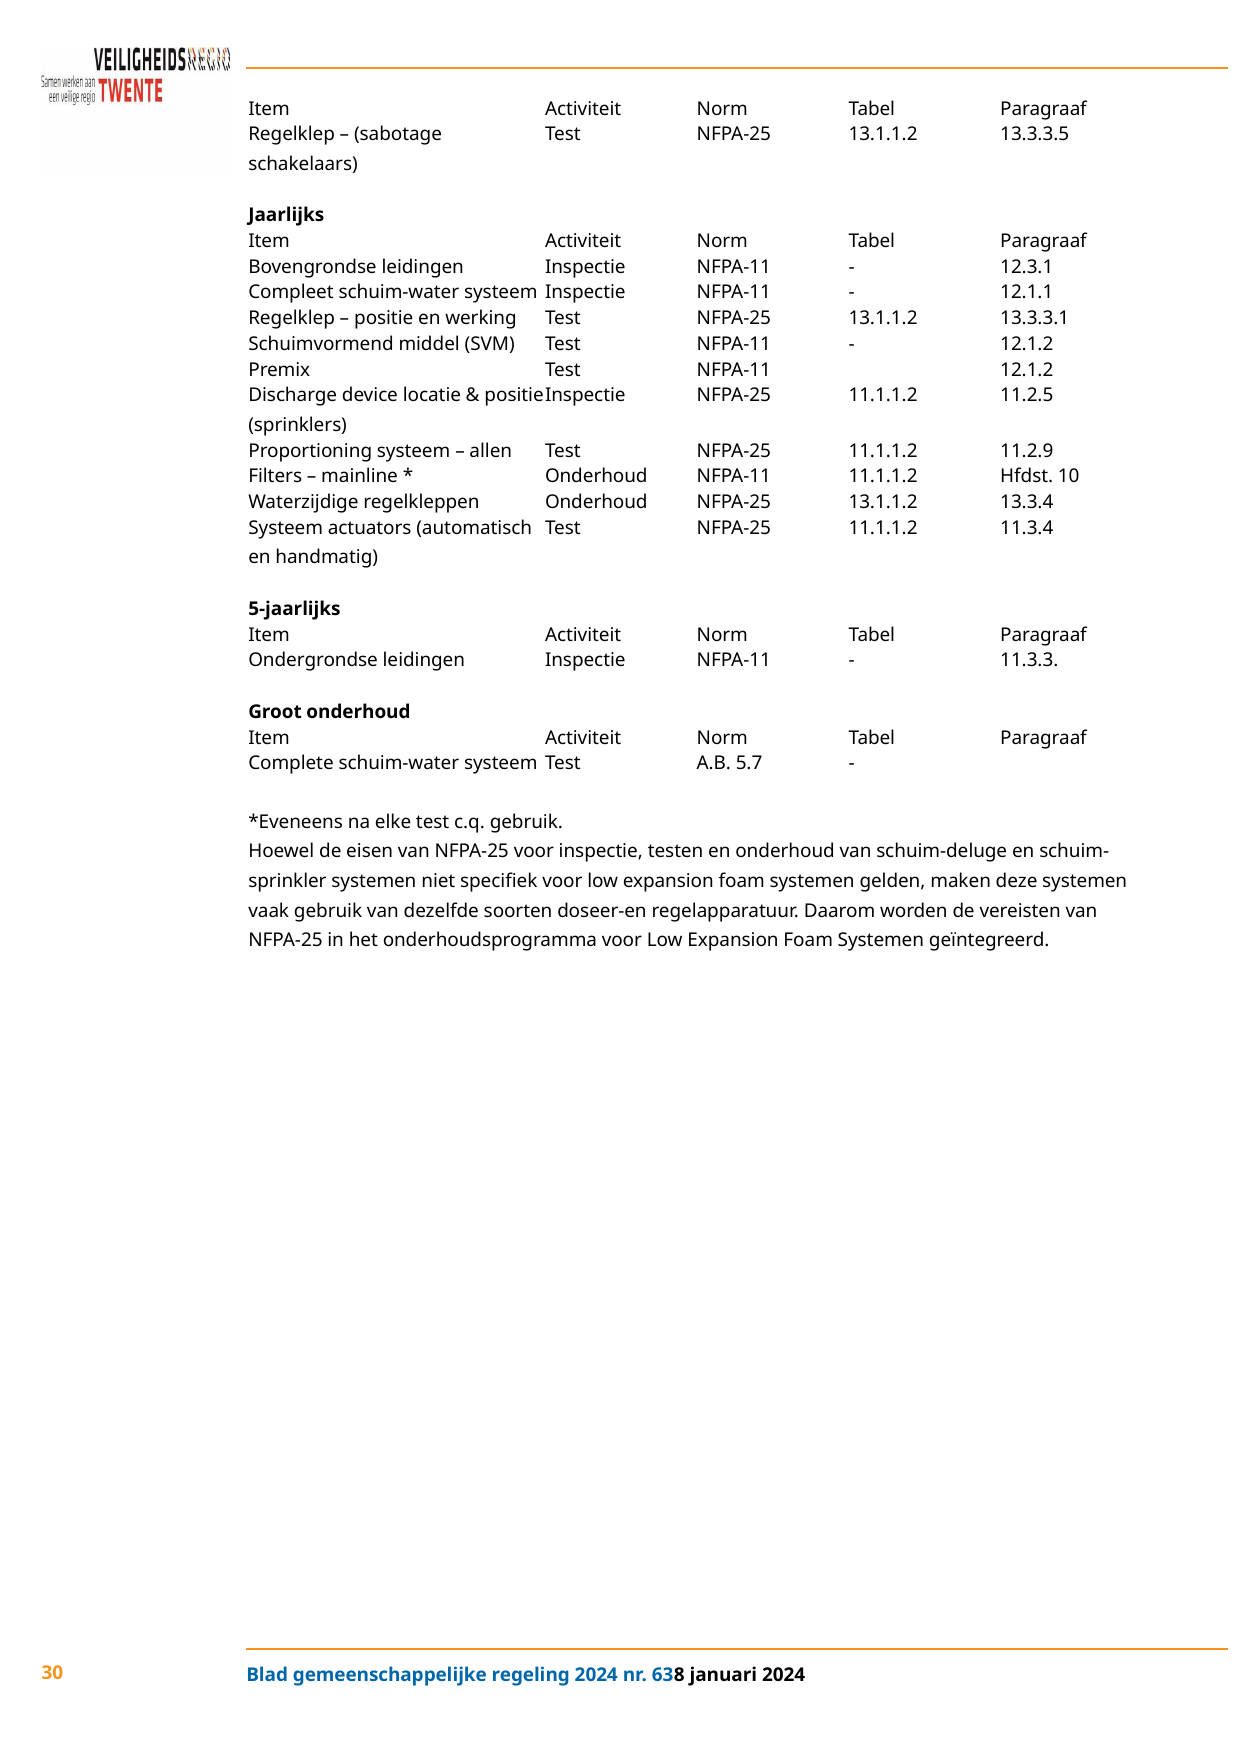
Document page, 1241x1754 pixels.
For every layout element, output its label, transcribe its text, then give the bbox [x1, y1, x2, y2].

table_cell 13.3.4 [1000, 489, 1152, 514]
table_cell 11.2.9 [1000, 437, 1152, 463]
table_cell Test [545, 514, 696, 569]
table_cell Complete schuim-water systeem [248, 750, 545, 775]
table_cell NFPA-11 [696, 279, 848, 304]
table_cell Activiteit [545, 724, 696, 749]
table_cell Norm [696, 95, 848, 121]
table_cell Activiteit [545, 227, 696, 253]
table_cell NFPA-11 [696, 463, 848, 488]
table_cell [848, 356, 1000, 382]
table_cell 5-jaarlijks [248, 595, 1152, 621]
table_cell Item [248, 621, 545, 647]
picture [41, 47, 231, 172]
table_cell Test [545, 750, 696, 775]
table_cell 11.1.1.2 [848, 463, 1000, 488]
table_cell - [848, 330, 1000, 356]
table_cell Onderhoud [545, 463, 696, 488]
table_cell 11.1.1.2 [848, 437, 1000, 463]
table_cell Activiteit [545, 95, 696, 121]
table_cell 13.1.1.2 [848, 305, 1000, 330]
table_cell Norm [696, 227, 848, 253]
table_cell Item [248, 95, 545, 121]
table_cell 12.3.1 [1000, 253, 1152, 279]
table_cell NFPA-11 [696, 253, 848, 279]
table_cell Inspectie [545, 647, 696, 672]
table_cell Test [545, 437, 696, 463]
table_cell Ondergrondse leidingen [248, 647, 545, 672]
table_cell Paragraaf [1000, 724, 1152, 749]
table_cell 11.1.1.2 [848, 382, 1000, 437]
table_cell [248, 176, 1152, 202]
table_cell Tabel [848, 724, 1000, 749]
table_cell Paragraaf [1000, 621, 1152, 647]
table_cell NFPA-25 [696, 305, 848, 330]
table_cell 13.1.1.2 [848, 121, 1000, 176]
table_cell Groot onderhoud [248, 698, 1152, 724]
table_cell NFPA-25 [696, 437, 848, 463]
table_cell 12.1.1 [1000, 279, 1152, 304]
table_cell 13.3.3.5 [1000, 121, 1152, 176]
table_cell Systeem actuators (automatisch en handmatig) [248, 514, 545, 569]
table_cell Regelklep – (sabotage schakelaars) [248, 121, 545, 176]
table_cell Filters – mainline * [248, 463, 545, 488]
table_cell Bovengrondse leidingen [248, 253, 545, 279]
table_cell 11.3.3. [1000, 647, 1152, 672]
table_cell - [848, 750, 1000, 775]
table_cell - [848, 647, 1000, 672]
table_cell Jaarlijks [248, 202, 1152, 227]
table_cell [248, 570, 1152, 595]
table_cell Norm [696, 621, 848, 647]
table_cell 11.1.1.2 [848, 514, 1000, 569]
table_cell Inspectie [545, 382, 696, 437]
table_cell 11.3.4 [1000, 514, 1152, 569]
table_cell 13.1.1.2 [848, 489, 1000, 514]
table_cell Activiteit [545, 621, 696, 647]
table_cell [248, 673, 1152, 698]
table_cell Test [545, 305, 696, 330]
table_cell Onderhoud [545, 489, 696, 514]
table_cell Paragraaf [1000, 227, 1152, 253]
table_cell 13.3.3.1 [1000, 305, 1152, 330]
table_cell NFPA-11 [696, 647, 848, 672]
table_cell Inspectie [545, 253, 696, 279]
table_cell Paragraaf [1000, 95, 1152, 121]
table_cell NFPA-25 [696, 121, 848, 176]
table_cell - [848, 279, 1000, 304]
table_cell Compleet schuim-water systeem [248, 279, 545, 304]
table_cell Waterzijdige regelkleppen [248, 489, 545, 514]
table_cell 12.1.2 [1000, 356, 1152, 382]
table_cell 12.1.2 [1000, 330, 1152, 356]
table_cell 11.2.5 [1000, 382, 1152, 437]
table_cell Proportioning systeem – allen [248, 437, 545, 463]
text *Eveneens na elke test c.q. gebruik. [248, 808, 1152, 834]
table_cell Tabel [848, 95, 1000, 121]
table_cell - [848, 253, 1000, 279]
table_cell NFPA-25 [696, 382, 848, 437]
table_cell NFPA-11 [696, 356, 848, 382]
table_cell Tabel [848, 621, 1000, 647]
table_cell Item [248, 227, 545, 253]
table_cell A.B. 5.7 [696, 750, 848, 775]
table_cell NFPA-11 [696, 330, 848, 356]
table_cell Hfdst. 10 [1000, 463, 1152, 488]
table_cell Norm [696, 724, 848, 749]
table_cell [1000, 750, 1152, 775]
table_cell Tabel [848, 227, 1000, 253]
table_cell Test [545, 356, 696, 382]
table_cell Item [248, 724, 545, 749]
table_cell Discharge device locatie & positie (sprinklers) [248, 382, 545, 437]
text Hoewel de eisen van NFPA-25 voor inspectie, testen en onderhoud van schuim-deluge en schuim-sprinkler systemen niet specifiek voor low expansion foam systemen gelden, maken deze systemen vaak gebruik van dezelfde soorten doseer-en regelapparatuur. Daarom worden de vereisten van NFPA-25 in het onderhoudsprogramma voor Low Expansion Foam Systemen geïntegreerd. [248, 838, 1152, 952]
table_cell Test [545, 330, 696, 356]
table_cell Schuimvormend middel (SVM) [248, 330, 545, 356]
table_cell Premix [248, 356, 545, 382]
table_cell Test [545, 121, 696, 176]
table_cell NFPA-25 [696, 514, 848, 569]
table_cell Regelklep – positie en werking [248, 305, 545, 330]
table_cell Inspectie [545, 279, 696, 304]
table_cell NFPA-25 [696, 489, 848, 514]
